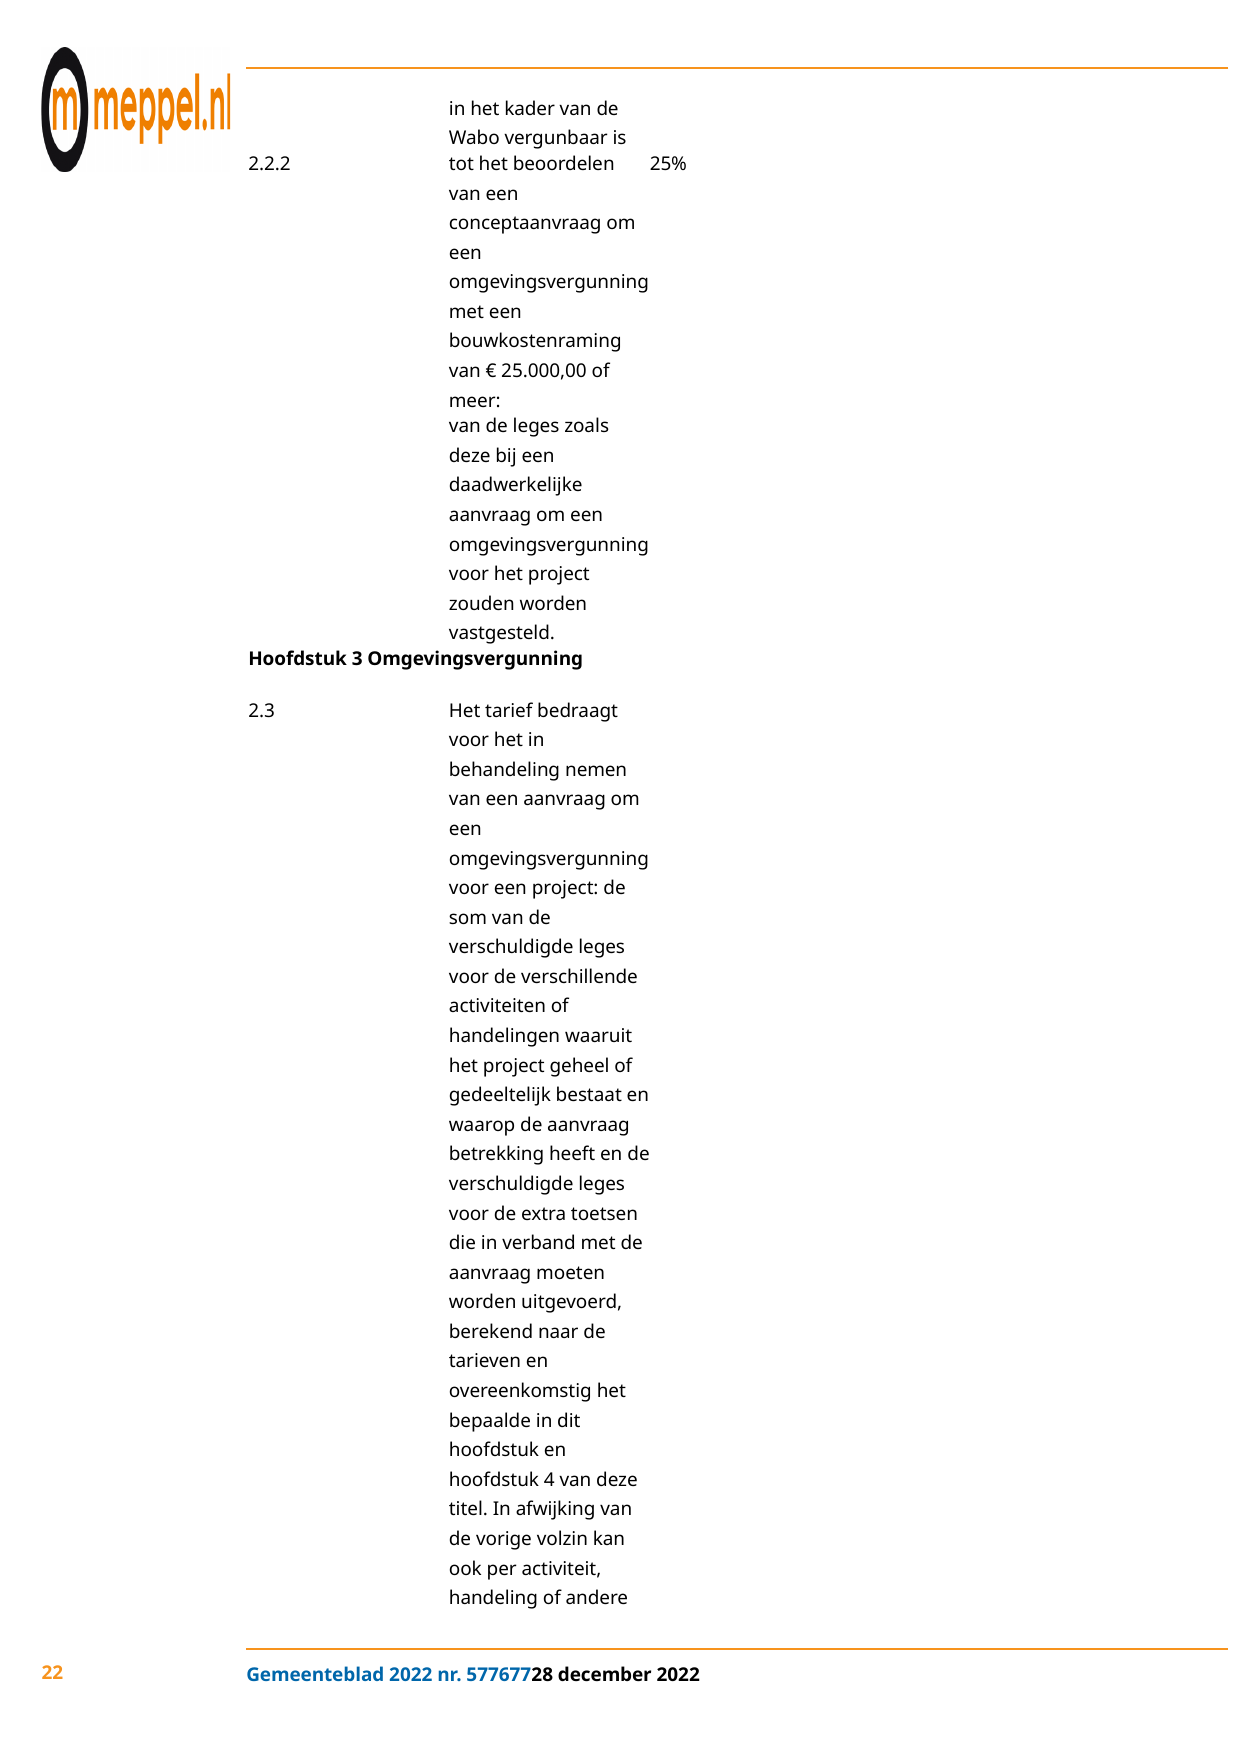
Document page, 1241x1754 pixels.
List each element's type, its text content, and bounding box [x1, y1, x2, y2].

table_cell 2.2.2 [248, 150, 449, 645]
table_cell [650, 464, 951, 490]
table_cell [951, 150, 1152, 412]
table_cell [248, 95, 449, 150]
table_cell [650, 413, 951, 438]
table_cell [951, 490, 1152, 645]
table_cell tot het beoordelen van een conceptaanvraag om een omgevingsvergunning met een bouwkostenraming van € 25.000,00 of meer: [449, 150, 649, 412]
table_cell [650, 95, 951, 150]
table_cell 25% [650, 150, 951, 412]
picture [41, 47, 231, 172]
table_cell [449, 671, 649, 697]
table_cell [951, 671, 1152, 697]
table_cell van de leges zoals deze bij een daadwerkelijke aanvraag om een omgevingsvergunning voor het project zouden worden vastgesteld. [449, 413, 649, 645]
table_cell in het kader van de Wabo vergunbaar is [449, 95, 649, 150]
table_cell [951, 413, 1152, 438]
table_cell [951, 645, 1152, 671]
table_cell 2.3 [248, 697, 449, 1610]
table_cell [650, 490, 951, 645]
table_cell [650, 671, 951, 697]
table_cell [650, 645, 951, 671]
table_cell [951, 697, 1152, 1610]
table_cell [650, 697, 951, 1610]
table_cell [248, 671, 449, 697]
table_cell Het tarief bedraagt voor het in behandeling nemen van een aanvraag om een omgevingsvergunning voor een project: de som van de verschuldigde leges voor de verschillende activiteiten of handelingen waaruit het project geheel of gedeeltelijk bestaat en waarop de aanvraag betrekking heeft en de verschuldigde leges voor de extra toetsen die in verband met de aanvraag moeten worden uitgevoerd, berekend naar de tarieven en overeenkomstig het bepaalde in dit hoofdstuk en hoofdstuk 4 van deze titel. In afwijking van de vorige volzin kan ook per activiteit, handeling of andere [449, 697, 649, 1610]
table_cell Hoofdstuk 3 Omgevingsvergunning [248, 645, 649, 671]
table_cell [650, 438, 951, 464]
table_cell [951, 464, 1152, 490]
table_cell [951, 438, 1152, 464]
table_cell [951, 95, 1152, 150]
